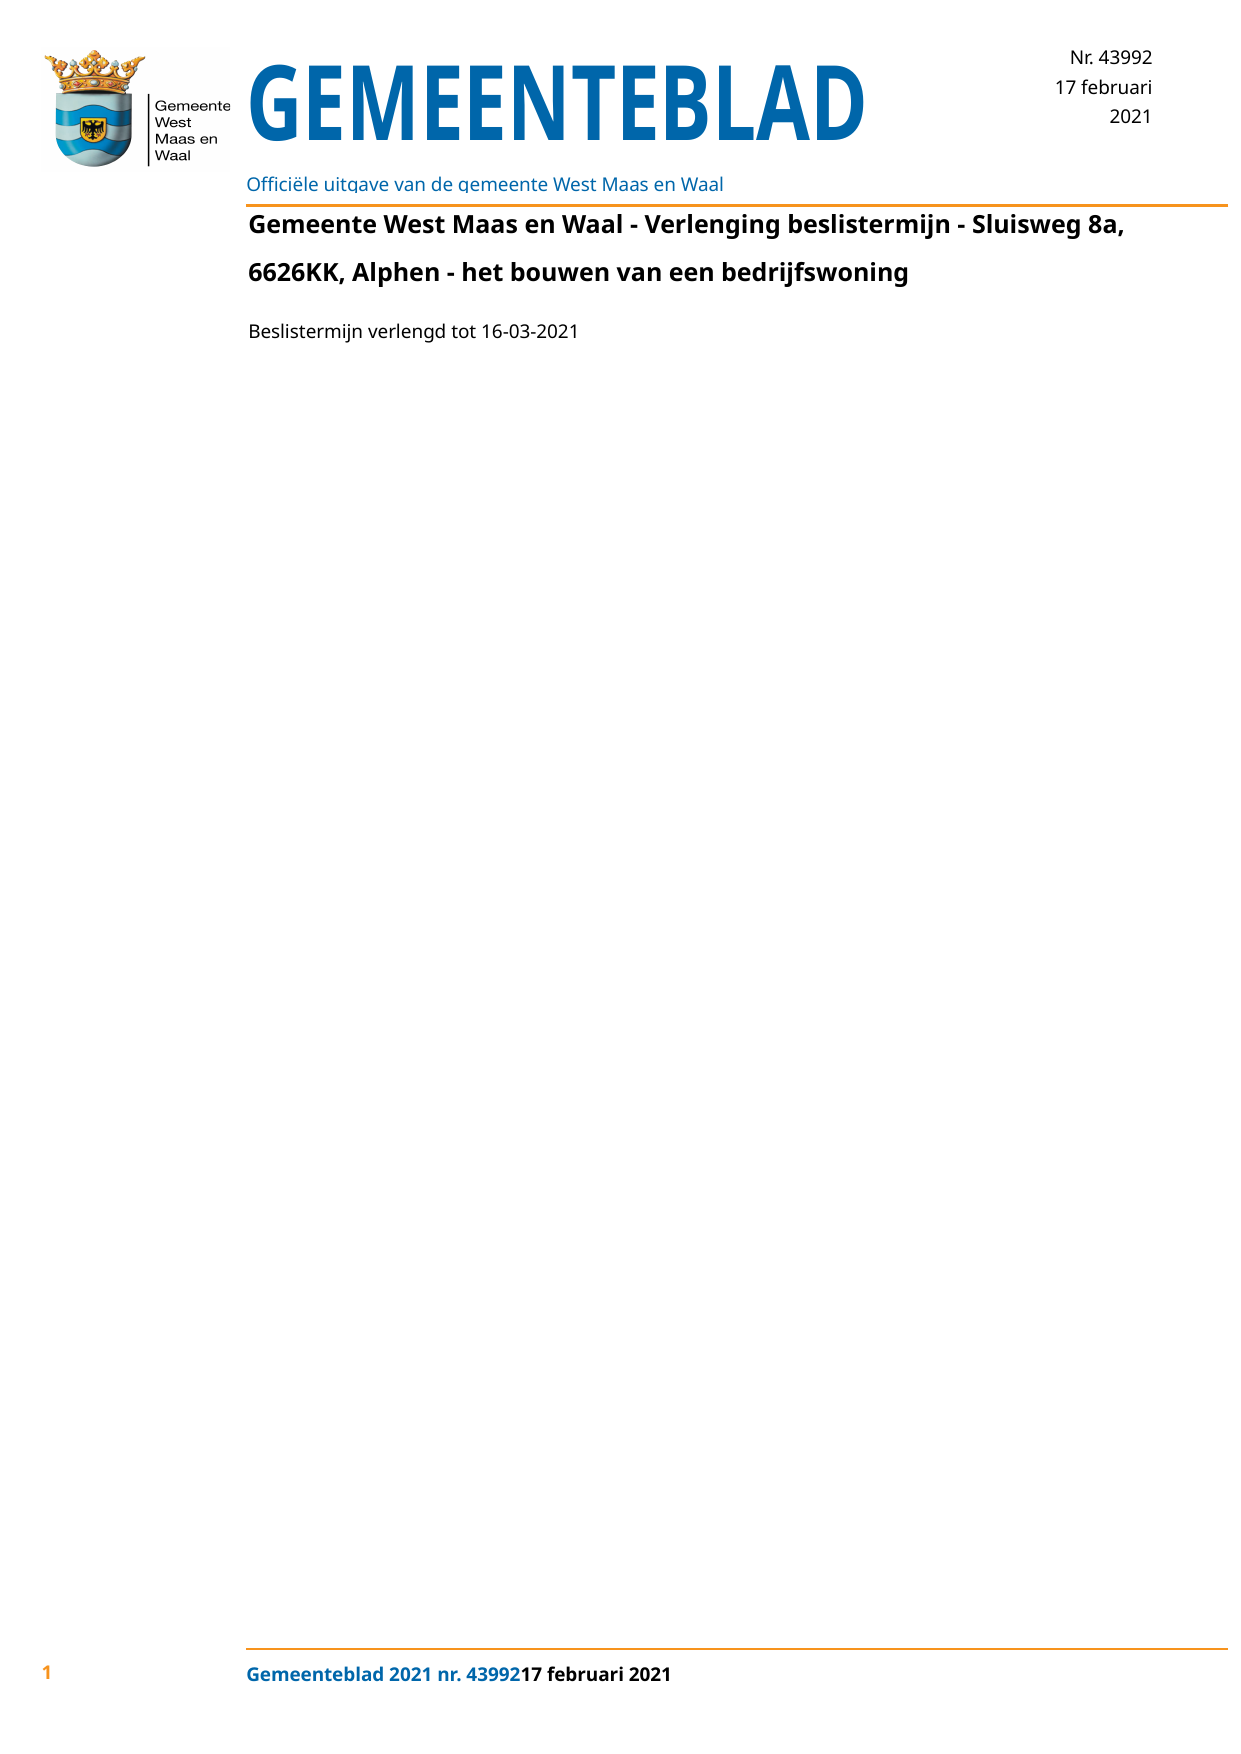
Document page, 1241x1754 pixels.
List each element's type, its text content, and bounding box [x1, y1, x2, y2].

picture [41, 47, 231, 172]
text Beslistermijn verlengd tot 16-03-2021 [248, 318, 1152, 344]
text Gemeente West Maas en Waal - Verlenging beslistermijn - Sluisweg 8a, 6626KK, Alphen - het bouwen van een bedrijfswoning [248, 207, 1152, 288]
